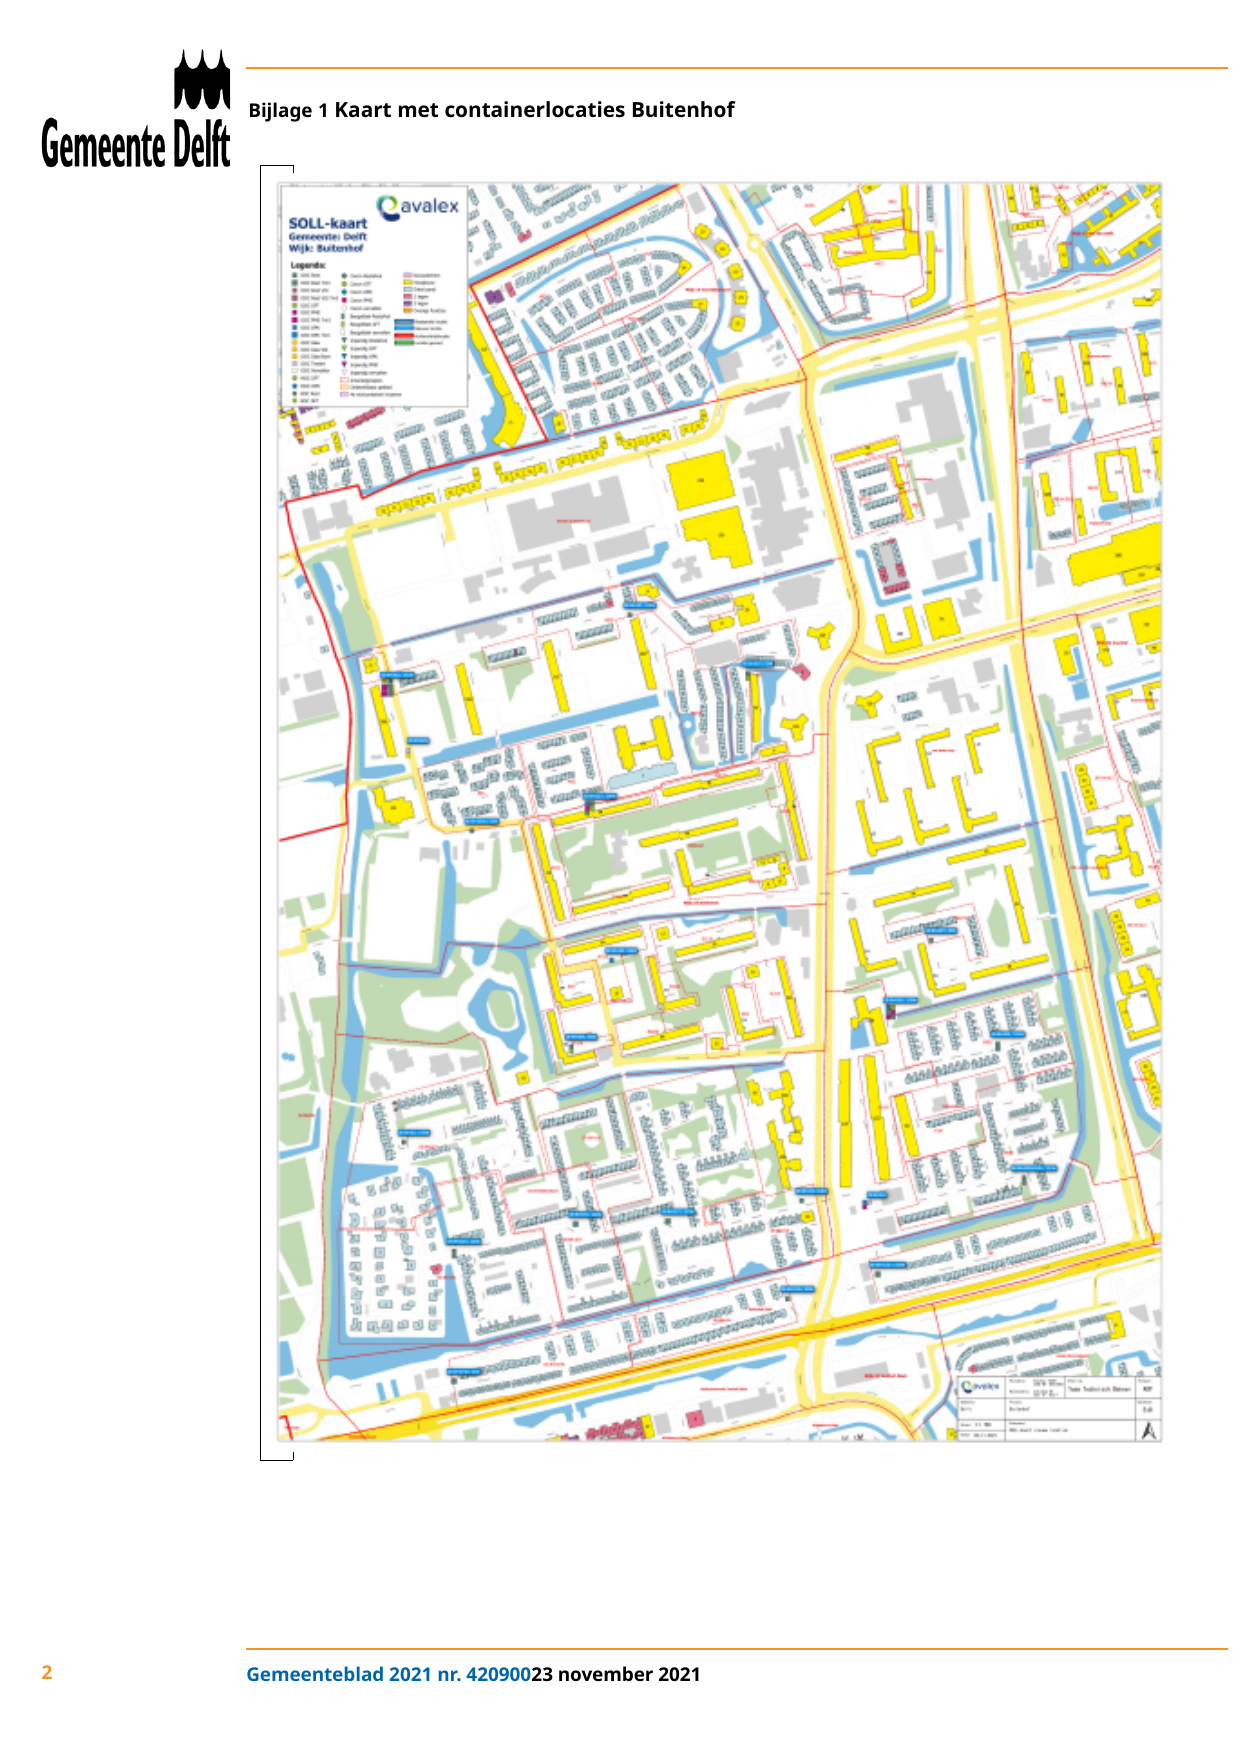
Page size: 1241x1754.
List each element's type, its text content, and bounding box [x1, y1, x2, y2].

picture [41, 47, 231, 172]
picture [268, 173, 1173, 1452]
text Bijlage 1 Kaart met containerlocaties Buitenhof [248, 95, 1152, 123]
